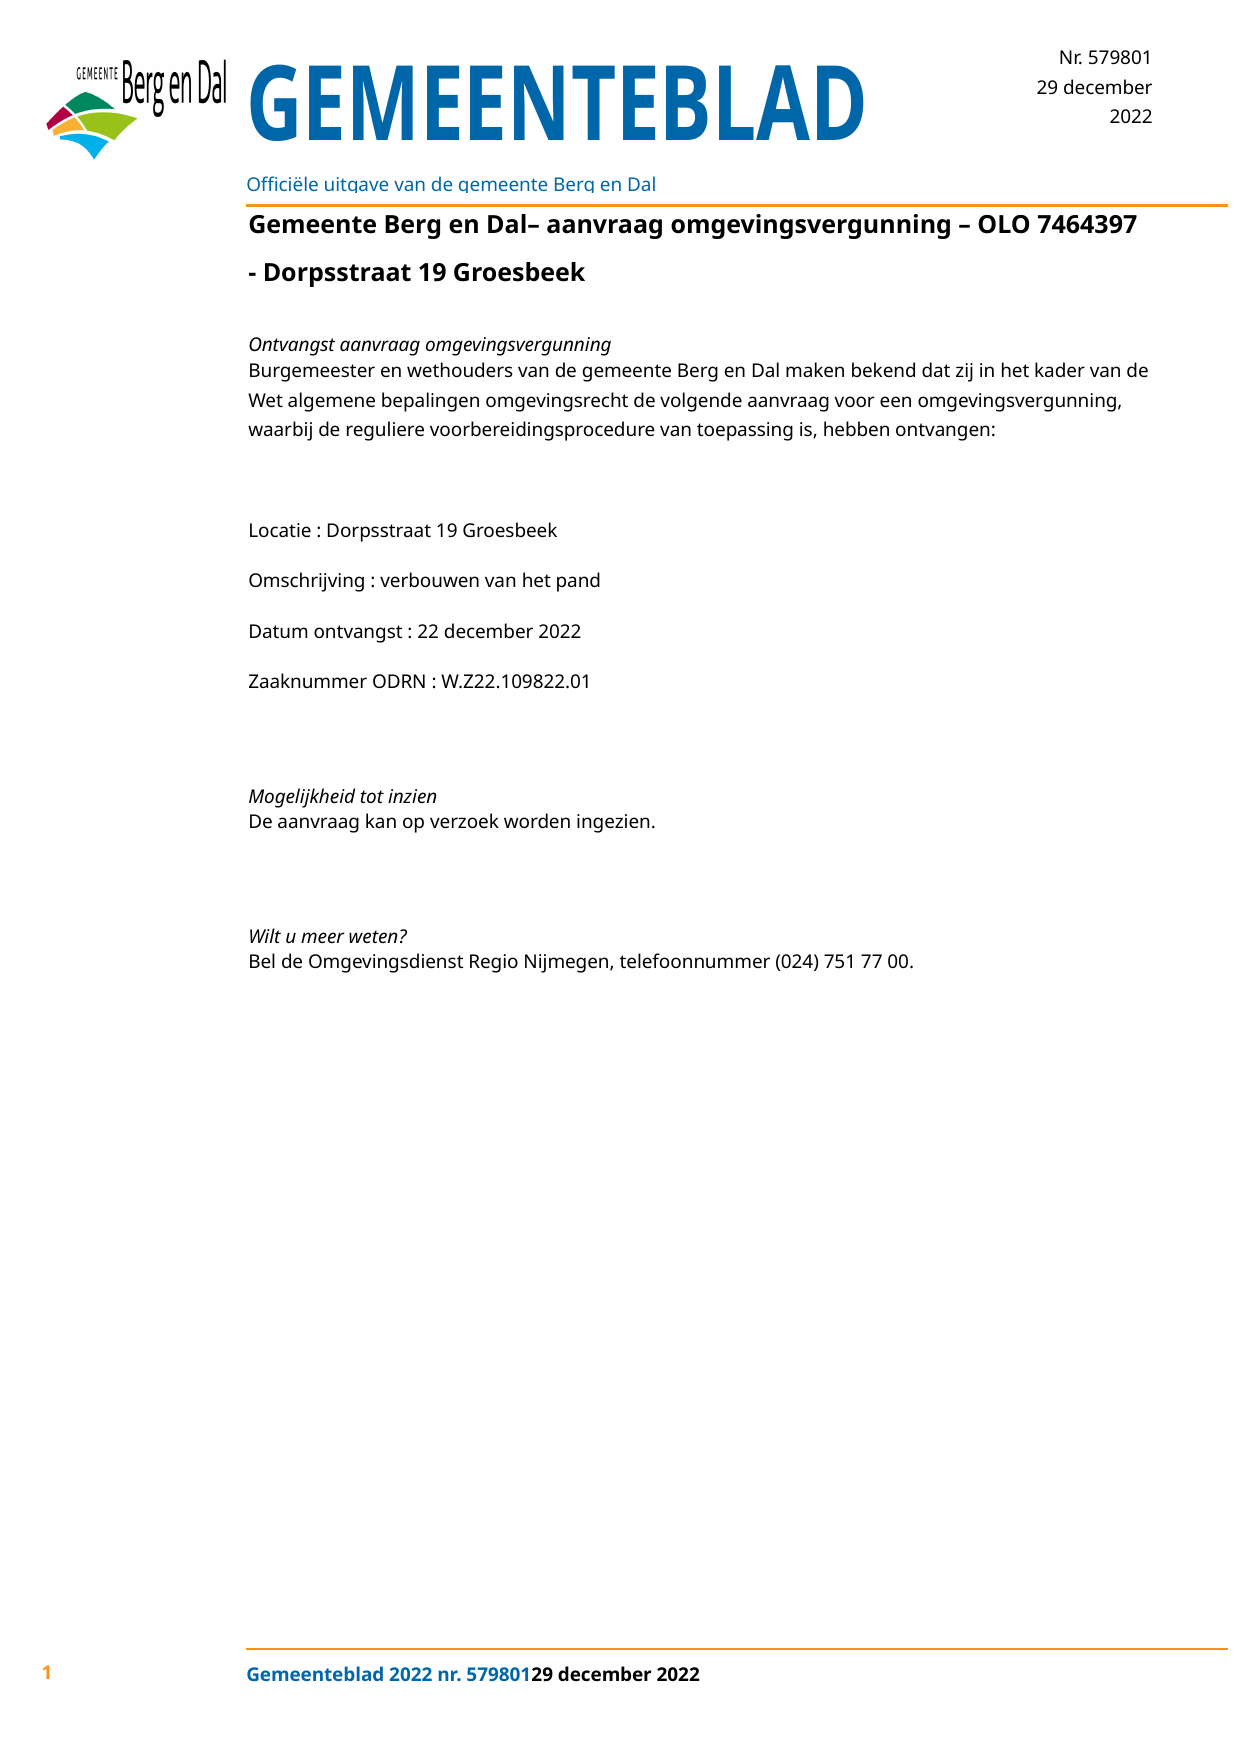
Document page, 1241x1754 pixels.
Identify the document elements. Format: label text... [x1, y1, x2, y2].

picture [41, 47, 231, 172]
text Gemeente Berg en Dal– aanvraag omgevingsvergunning – OLO 7464397 - Dorpsstraat 19 Groesbeek [248, 207, 1152, 288]
text Wilt u meer weten? [248, 923, 1152, 949]
text Zaaknummer ODRN : W.Z22.109822.01 [248, 668, 1152, 694]
text Datum ontvangst : 22 december 2022 [248, 618, 1152, 644]
text Bel de Omgevingsdienst Regio Nijmegen, telefoonnummer (024) 751 77 00. [248, 949, 1152, 974]
text Burgemeester en wethouders van de gemeente Berg en Dal maken bekend dat zij in het kader van de Wet algemene bepalingen omgevingsrecht de volgende aanvraag voor een omgevingsvergunning, waarbij de reguliere voorbereidingsprocedure van toepassing is, hebben ontvangen: [248, 357, 1152, 442]
text Ontvangst aanvraag omgevingsvergunning [248, 331, 1152, 357]
text De aanvraag kan op verzoek worden ingezien. [248, 808, 1152, 834]
text Locatie : Dorpsstraat 19 Groesbeek [248, 517, 1152, 543]
text Mogelijkheid tot inzien [248, 783, 1152, 808]
text Omschrijving : verbouwen van het pand [248, 568, 1152, 593]
